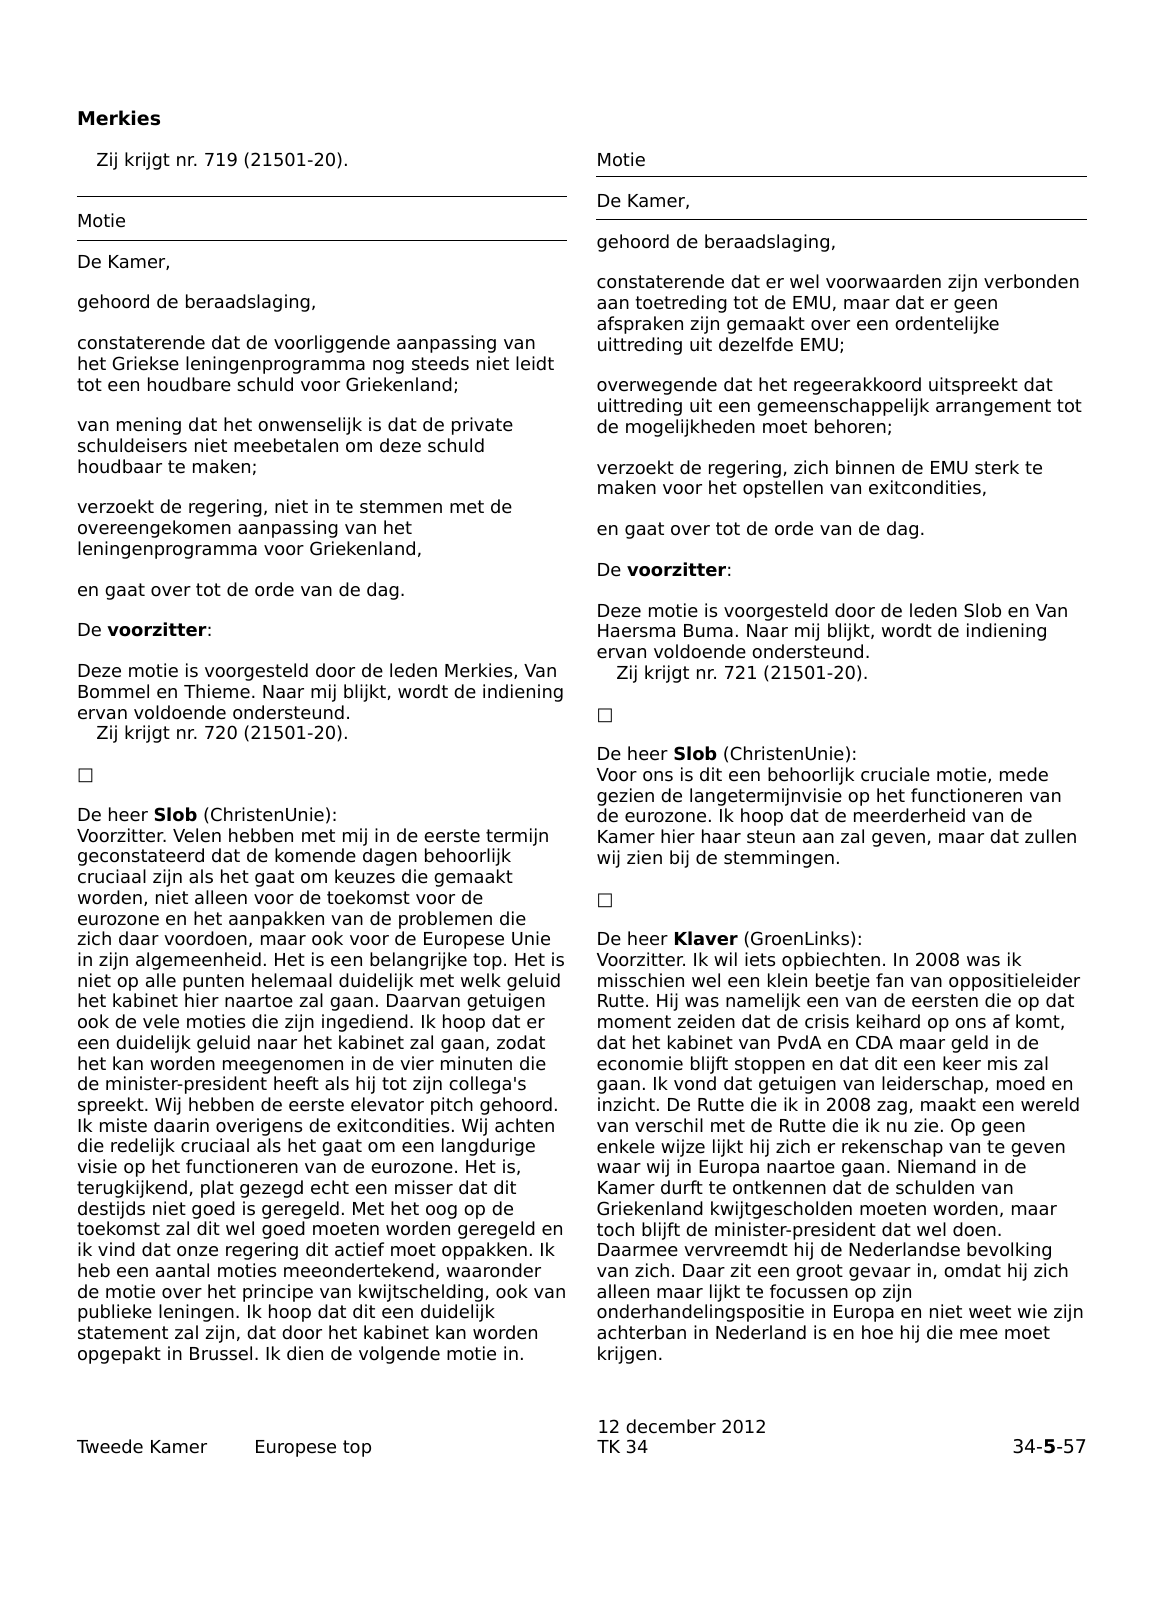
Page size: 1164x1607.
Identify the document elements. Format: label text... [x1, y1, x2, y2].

text De heer Klaver (GroenLinks): [596, 929, 1087, 950]
text De Kamer, [596, 191, 1087, 212]
text De voorzitter: [596, 560, 1087, 580]
text De voorzitter: [77, 620, 567, 641]
text De heer Slob (ChristenUnie): [77, 805, 567, 825]
text Motie [596, 150, 1087, 171]
text Voorzitter. Velen hebben met mij in de eerste termijn geconstateerd dat de komende dagen behoorlijk cruciaal zijn als het gaat om keuzes die gemaakt worden, niet alleen voor de toekomst voor de eurozone en het aanpakken van de problemen die zich daar voordoen, maar ook voor de Europese Unie in zijn algemeenheid. Het is een belangrijke top. Het is niet op alle punten helemaal duidelijk met welk geluid het kabinet hier naartoe zal gaan. Daarvan getuigen ook de vele moties die zijn ingediend. Ik hoop dat er een duidelijk geluid naar het kabinet zal gaan, zodat het kan worden meegenomen in de vier minuten die de minister-president heeft als hij tot zijn collega's spreekt. Wij hebben de eerste elevator pitch gehoord. Ik miste daarin overigens de exitcondities. Wij achten die redelijk cruciaal als het gaat om een langdurige visie op het functioneren van de eurozone. Het is, terugkijkend, plat gezegd echt een misser dat dit destijds niet goed is geregeld. Met het oog op de toekomst zal dit wel goed moeten worden geregeld en ik vind dat onze regering dit actief moet oppakken. Ik heb een aantal moties meeondertekend, waaronder de motie over het principe van kwijtschelding, ook van publieke leningen. Ik hoop dat dit een duidelijk statement zal zijn, dat door het kabinet kan worden opgepakt in Brussel. Ik dien de volgende motie in. [77, 825, 567, 1364]
text Zij krijgt nr. 721 (21501-20). [596, 663, 1087, 683]
text □ [596, 703, 1087, 724]
text gehoord de beraadslaging, [77, 292, 567, 313]
text Deze motie is voorgesteld door de leden Slob en Van Haersma Buma. Naar mij blijkt, wordt de indiening ervan voldoende ondersteund. [596, 600, 1087, 663]
text constaterende dat de voorliggende aanpassing van het Griekse leningenprogramma nog steeds niet leidt tot een houdbare schuld voor Griekenland; [77, 333, 567, 395]
text verzoekt de regering, niet in te stemmen met de overeengekomen aanpassing van het leningenprogramma voor Griekenland, [77, 497, 567, 559]
text en gaat over tot de orde van de dag. [596, 519, 1087, 540]
text De heer Slob (ChristenUnie): [596, 744, 1087, 765]
text overwegende dat het regeerakkoord uitspreekt dat uittreding uit een gemeenschappelijk arrangement tot de mogelijkheden moet behoren; [596, 375, 1087, 437]
text □ [77, 764, 567, 785]
text Zij krijgt nr. 720 (21501-20). [77, 723, 567, 744]
text Voor ons is dit een behoorlijk cruciale motie, mede gezien de langetermijnvisie op het functioneren van de eurozone. Ik hoop dat de meerderheid van de Kamer hier haar steun aan zal geven, maar dat zullen wij zien bij de stemmingen. [596, 765, 1087, 868]
text en gaat over tot de orde van de dag. [77, 579, 567, 600]
text Voorzitter. Ik wil iets opbiechten. In 2008 was ik misschien wel een klein beetje fan van oppositieleider Rutte. Hij was namelijk een van de eersten die op dat moment zeiden dat de crisis keihard op ons af komt, dat het kabinet van PvdA en CDA maar geld in de economie blijft stoppen en dat dit een keer mis zal gaan. Ik vond dat getuigen van leiderschap, moed en inzicht. De Rutte die ik in 2008 zag, maakt een wereld van verschil met de Rutte die ik nu zie. Op geen enkele wijze lijkt hij zich er rekenschap van te geven waar wij in Europa naartoe gaan. Niemand in de Kamer durft te ontkennen dat de schulden van Griekenland kwijtgescholden moeten worden, maar toch blijft de minister-president dat wel doen. Daarmee vervreemdt hij de Nederlandse bevolking van zich. Daar zit een groot gevaar in, omdat hij zich alleen maar lijkt te focussen op zijn onderhandelingspositie in Europa en niet weet wie zijn achterban in Nederland is en hoe hij die mee moet krijgen. [596, 950, 1087, 1364]
text gehoord de beraadslaging, [596, 232, 1087, 252]
text constaterende dat er wel voorwaarden zijn verbonden aan toetreding tot de EMU, maar dat er geen afspraken zijn gemaakt over een ordentelijke uittreding uit dezelfde EMU; [596, 272, 1087, 355]
text Motie [77, 211, 567, 232]
text verzoekt de regering, zich binnen de EMU sterk te maken voor het opstellen van exitcondities, [596, 457, 1087, 499]
text □ [596, 888, 1087, 909]
text De Kamer, [77, 252, 567, 272]
text van mening dat het onwenselijk is dat de private schuldeisers niet meebetalen om deze schuld houdbaar te maken; [77, 415, 567, 477]
text Zij krijgt nr. 719 (21501-20). [77, 150, 567, 171]
text Deze motie is voorgesteld door de leden Merkies, Van Bommel en Thieme. Naar mij blijkt, wordt de indiening ervan voldoende ondersteund. [77, 661, 567, 723]
